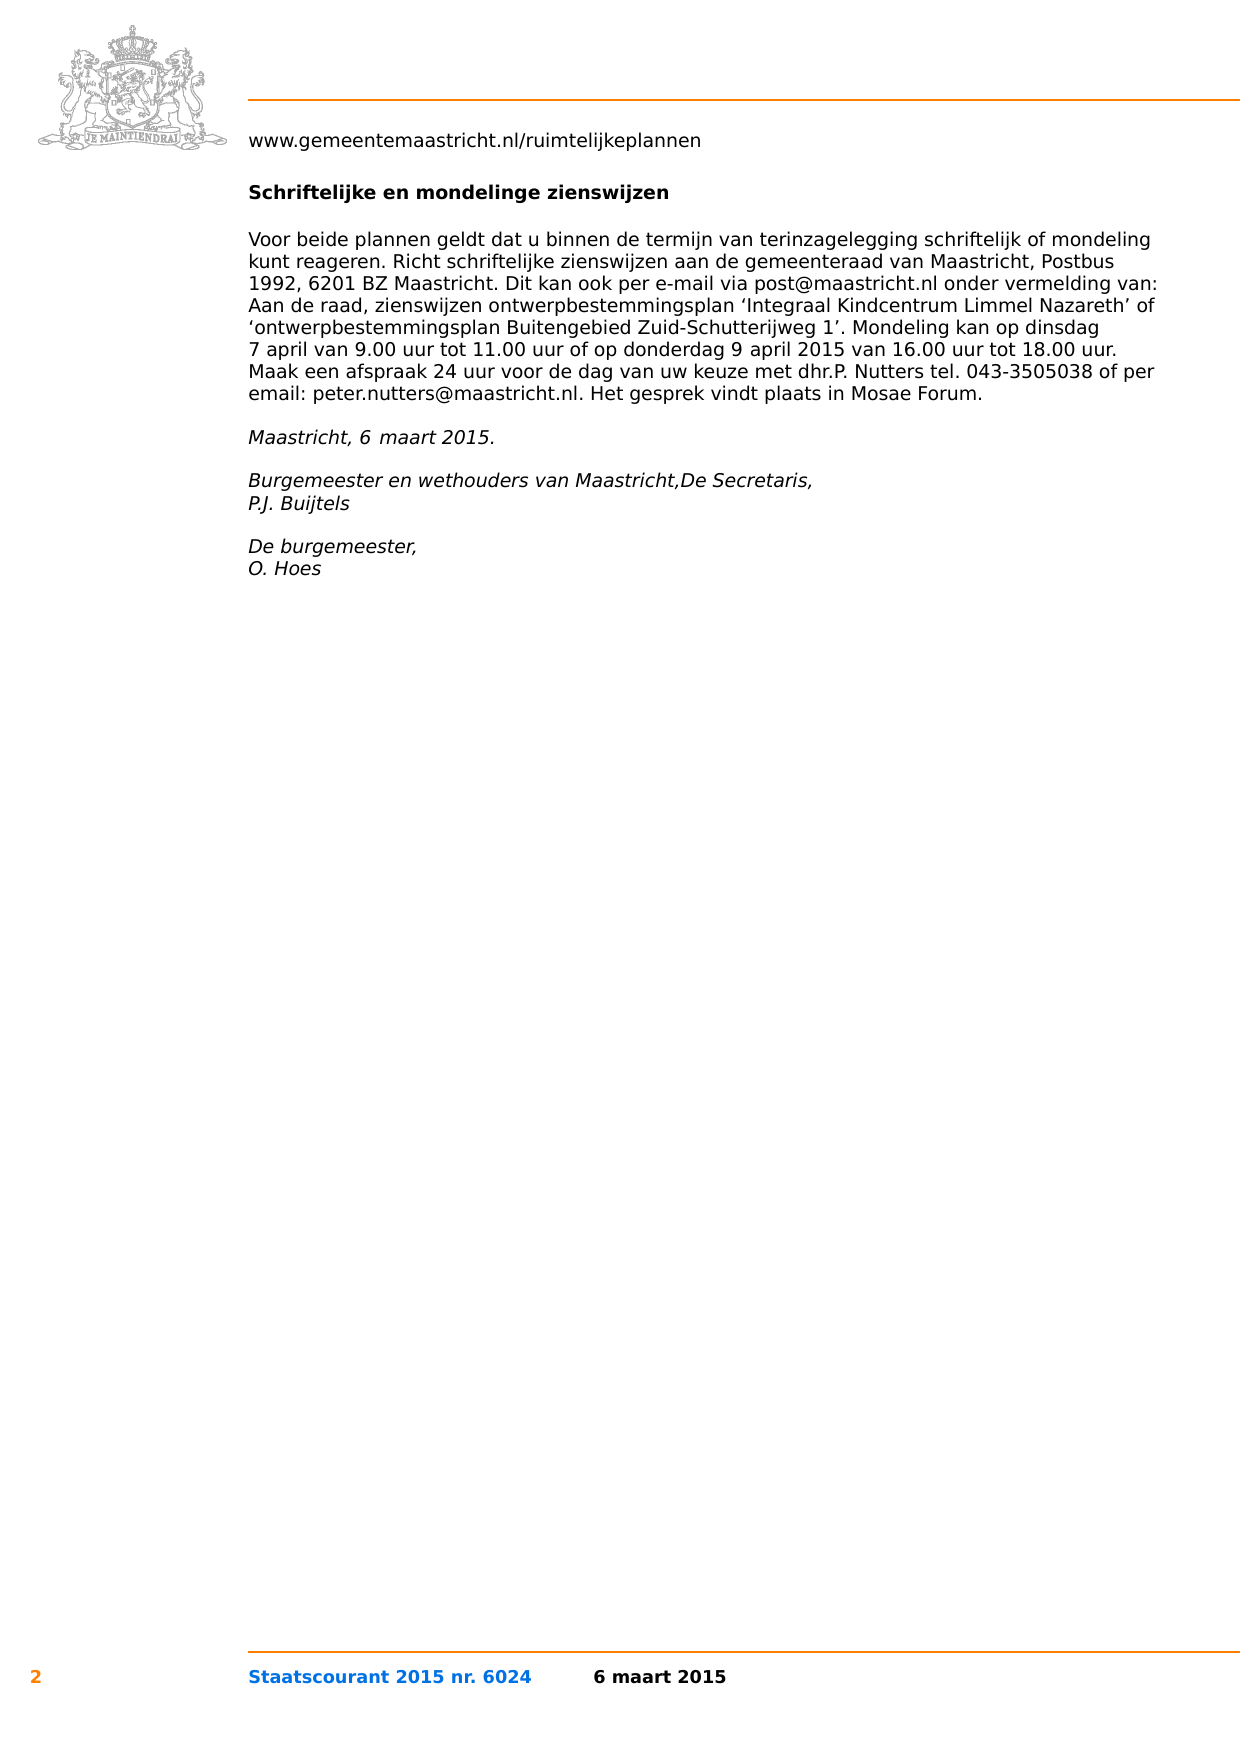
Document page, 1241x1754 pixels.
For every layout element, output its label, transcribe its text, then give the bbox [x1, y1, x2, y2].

text De burgemeester, O. Hoes [248, 536, 1163, 580]
picture [38, 25, 227, 150]
text www.gemeentemaastricht.nl/ruimtelijkeplannen [248, 130, 1163, 152]
subtitle Schriftelijke en mondelinge zienswijzen [248, 182, 1163, 204]
text Burgemeester en wethouders van Maastricht,De Secretaris, P.J. Buijtels [248, 470, 1163, 514]
text Maastricht, 6 maart 2015. [248, 427, 1163, 448]
text Voor beide plannen geldt dat u binnen de termijn van terinzagelegging schriftelijk of mondeling kunt reageren. Richt schriftelijke zienswijzen aan de gemeenteraad van Maastricht, Postbus 1992, 6201 BZ Maastricht. Dit kan ook per e-mail via post@maastricht.nl onder vermelding van: Aan de raad, zienswijzen ontwerpbestemmingsplan ‘Integraal Kindcentrum Limmel Nazareth’ of ‘ontwerpbestemmingsplan Buitengebied Zuid-Schutterijweg 1’. Mondeling kan op dinsdag 7 april van 9.00 uur tot 11.00 uur of op donderdag 9 april 2015 van 16.00 uur tot 18.00 uur. Maak een afspraak 24 uur voor de dag van uw keuze met dhr.P. Nutters tel. 043-3505038 of per email: peter.nutters@maastricht.nl. Het gesprek vindt plaats in Mosae Forum. [248, 229, 1163, 405]
